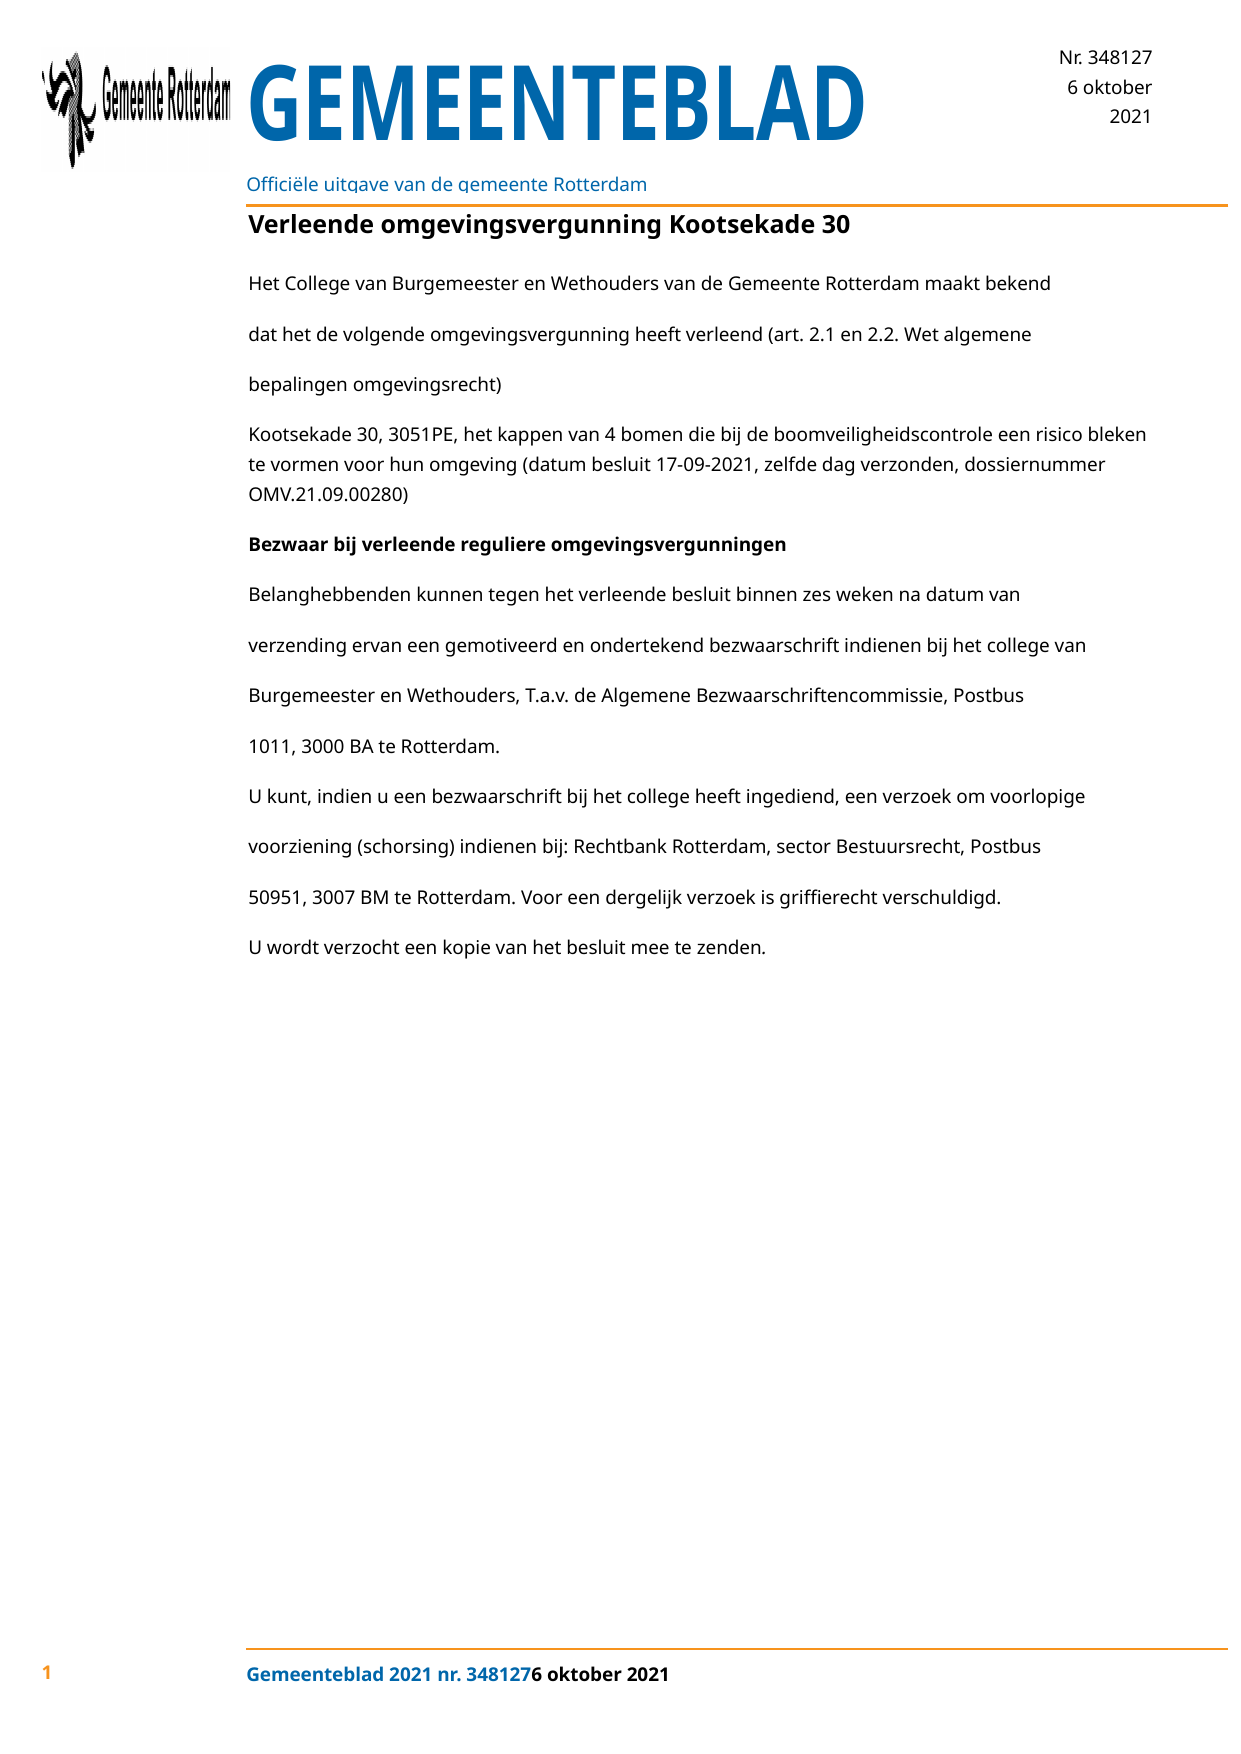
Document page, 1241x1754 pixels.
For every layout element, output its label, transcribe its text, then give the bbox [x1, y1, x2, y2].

text Belanghebbenden kunnen tegen het verleende besluit binnen zes weken na datum van [248, 582, 1152, 607]
text bepalingen omgevingsrecht) [248, 371, 1152, 397]
text U kunt, indien u een bezwaarschrift bij het college heeft ingediend, een verzoek om voorlopige [248, 783, 1152, 809]
text voorziening (schorsing) indienen bij: Rechtbank Rotterdam, sector Bestuursrecht, Postbus [248, 834, 1152, 859]
picture [41, 47, 231, 172]
text verzending ervan een gemotiveerd en ondertekend bezwaarschrift indienen bij het college van [248, 632, 1152, 658]
text 50951, 3007 BM te Rotterdam. Voor een dergelijk verzoek is griffierecht verschuldigd. [248, 884, 1152, 910]
text Burgemeester en Wethouders, T.a.v. de Algemene Bezwaarschriftencommissie, Postbus [248, 682, 1152, 708]
text Bezwaar bij verleende reguliere omgevingsvergunningen [248, 531, 1152, 557]
text Kootsekade 30, 3051PE, het kappen van 4 bomen die bij de boomveiligheidscontrole een risico bleken te vormen voor hun omgeving (datum besluit 17-09-2021, zelfde dag verzonden, dossiernummer OMV.21.09.00280) [248, 422, 1152, 506]
text U wordt verzocht een kopie van het besluit mee te zenden. [248, 934, 1152, 960]
text Verleende omgevingsvergunning Kootsekade 30 [248, 207, 1152, 241]
text Het College van Burgemeester en Wethouders van de Gemeente Rotterdam maakt bekend [248, 270, 1152, 296]
text 1011, 3000 BA te Rotterdam. [248, 733, 1152, 758]
text dat het de volgende omgevingsvergunning heeft verleend (art. 2.1 en 2.2. Wet algemene [248, 321, 1152, 346]
